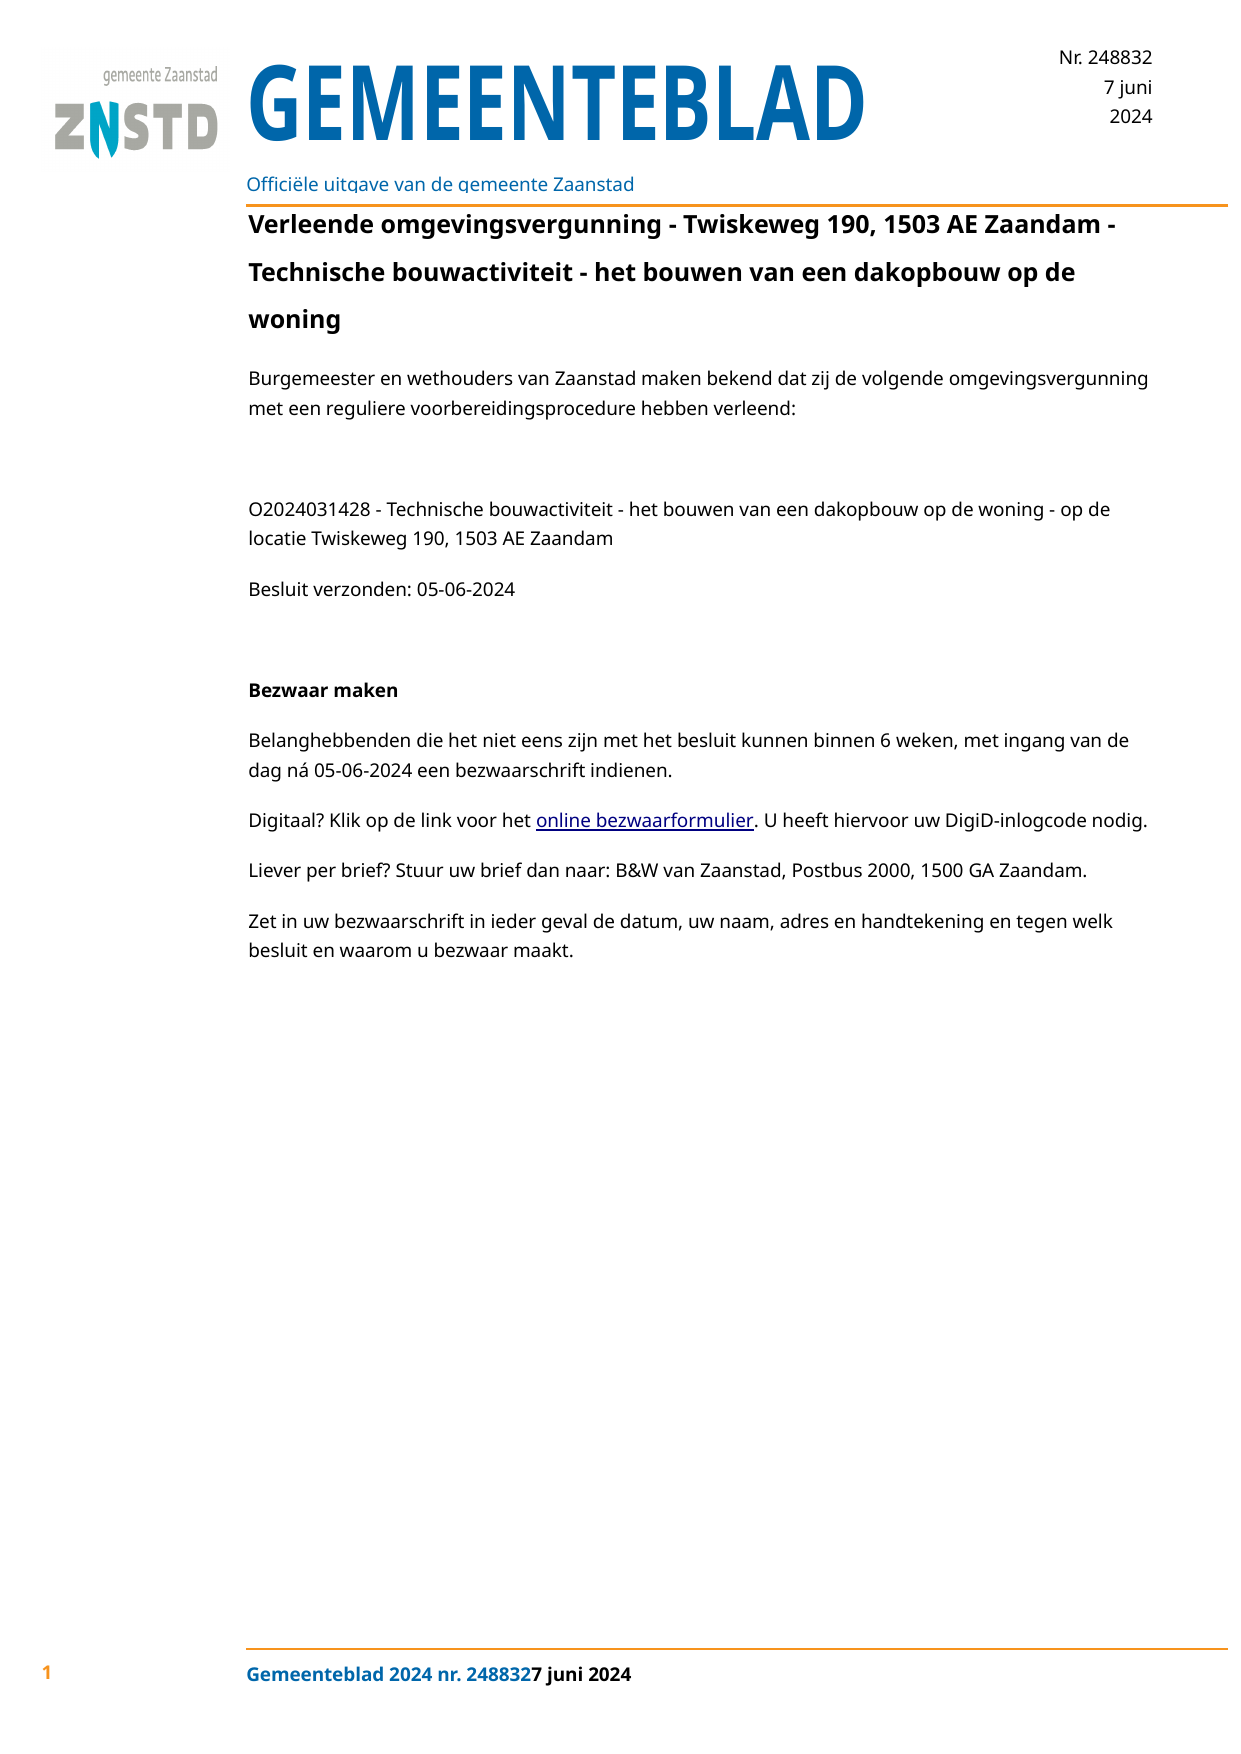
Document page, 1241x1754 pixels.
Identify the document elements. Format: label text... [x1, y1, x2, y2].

text Bezwaar maken [248, 677, 1152, 702]
text Burgemeester en wethouders van Zaanstad maken bekend dat zij de volgende omgevingsvergunning met een reguliere voorbereidingsprocedure hebben verleend: [248, 366, 1152, 421]
text Belanghebbenden die het niet eens zijn met het besluit kunnen binnen 6 weken, met ingang van de dag ná 05-06-2024 een bezwaarschrift indienen. [248, 727, 1152, 782]
text Verleende omgevingsvergunning - Twiskeweg 190, 1503 AE Zaandam - Technische bouwactiviteit - het bouwen van een dakopbouw op de woning [248, 207, 1152, 336]
text Zet in uw bezwaarschrift in ieder geval de datum, uw naam, adres en handtekening en tegen welk besluit en waarom u bezwaar maakt. [248, 908, 1152, 963]
text Digitaal? Klik op de link voor het online bezwaarformulier. U heeft hiervoor uw DigiD-inlogcode nodig. [248, 807, 1152, 833]
text Liever per brief? Stuur uw brief dan naar: B&W van Zaanstad, Postbus 2000, 1500 GA Zaandam. [248, 858, 1152, 883]
text Besluit verzonden: 05-06-2024 [248, 576, 1152, 602]
picture [41, 47, 231, 172]
text O2024031428 - Technische bouwactiviteit - het bouwen van een dakopbouw op de woning - op de locatie Twiskeweg 190, 1503 AE Zaandam [248, 496, 1152, 551]
